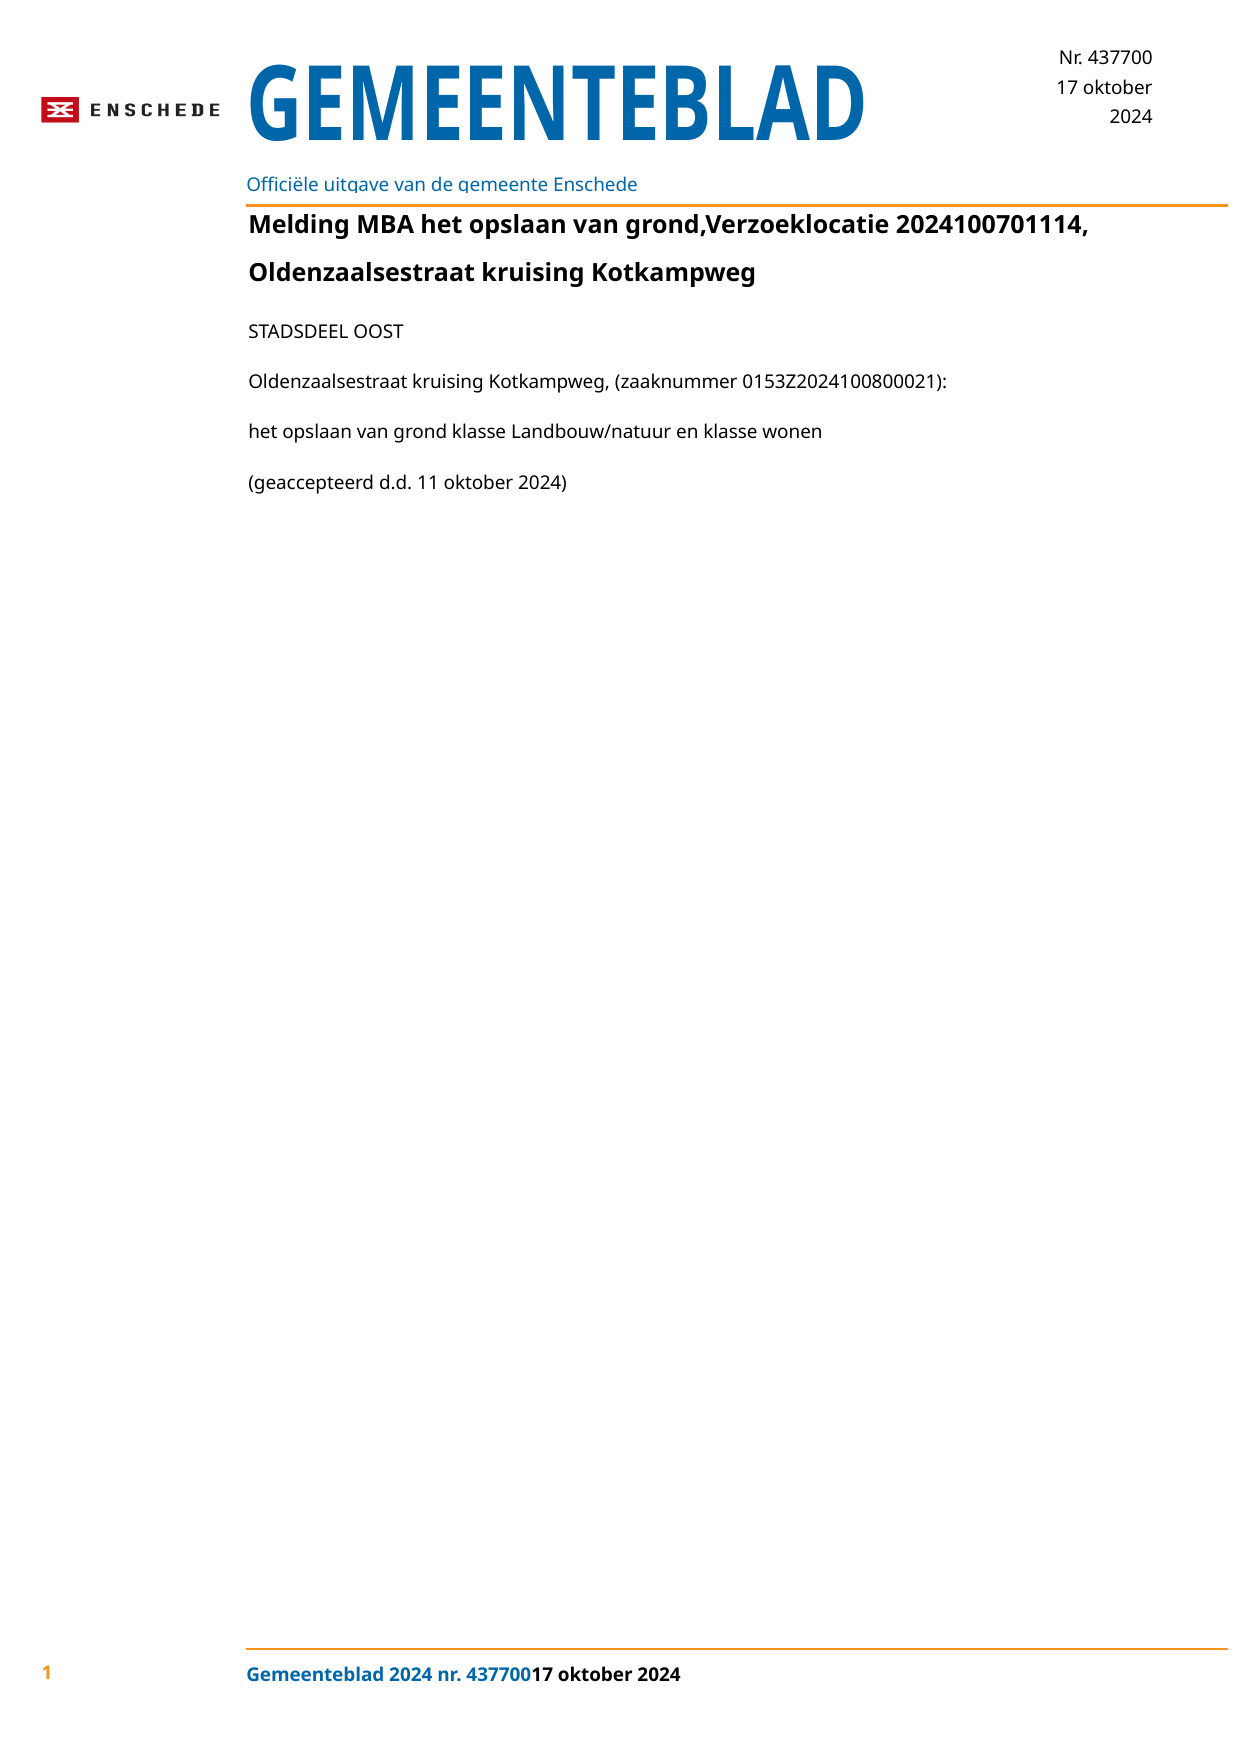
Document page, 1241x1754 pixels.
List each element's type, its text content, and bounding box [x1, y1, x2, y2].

text Melding MBA het opslaan van grond,Verzoeklocatie 2024100701114, Oldenzaalsestraat kruising Kotkampweg [248, 207, 1152, 288]
text het opslaan van grond klasse Landbouw/natuur en klasse wonen [248, 419, 1152, 444]
text (geaccepteerd d.d. 11 oktober 2024) [248, 469, 1152, 495]
text STADSDEEL OOST [248, 318, 1152, 344]
picture [41, 47, 231, 172]
text Oldenzaalsestraat kruising Kotkampweg, (zaaknummer 0153Z2024100800021): [248, 368, 1152, 394]
